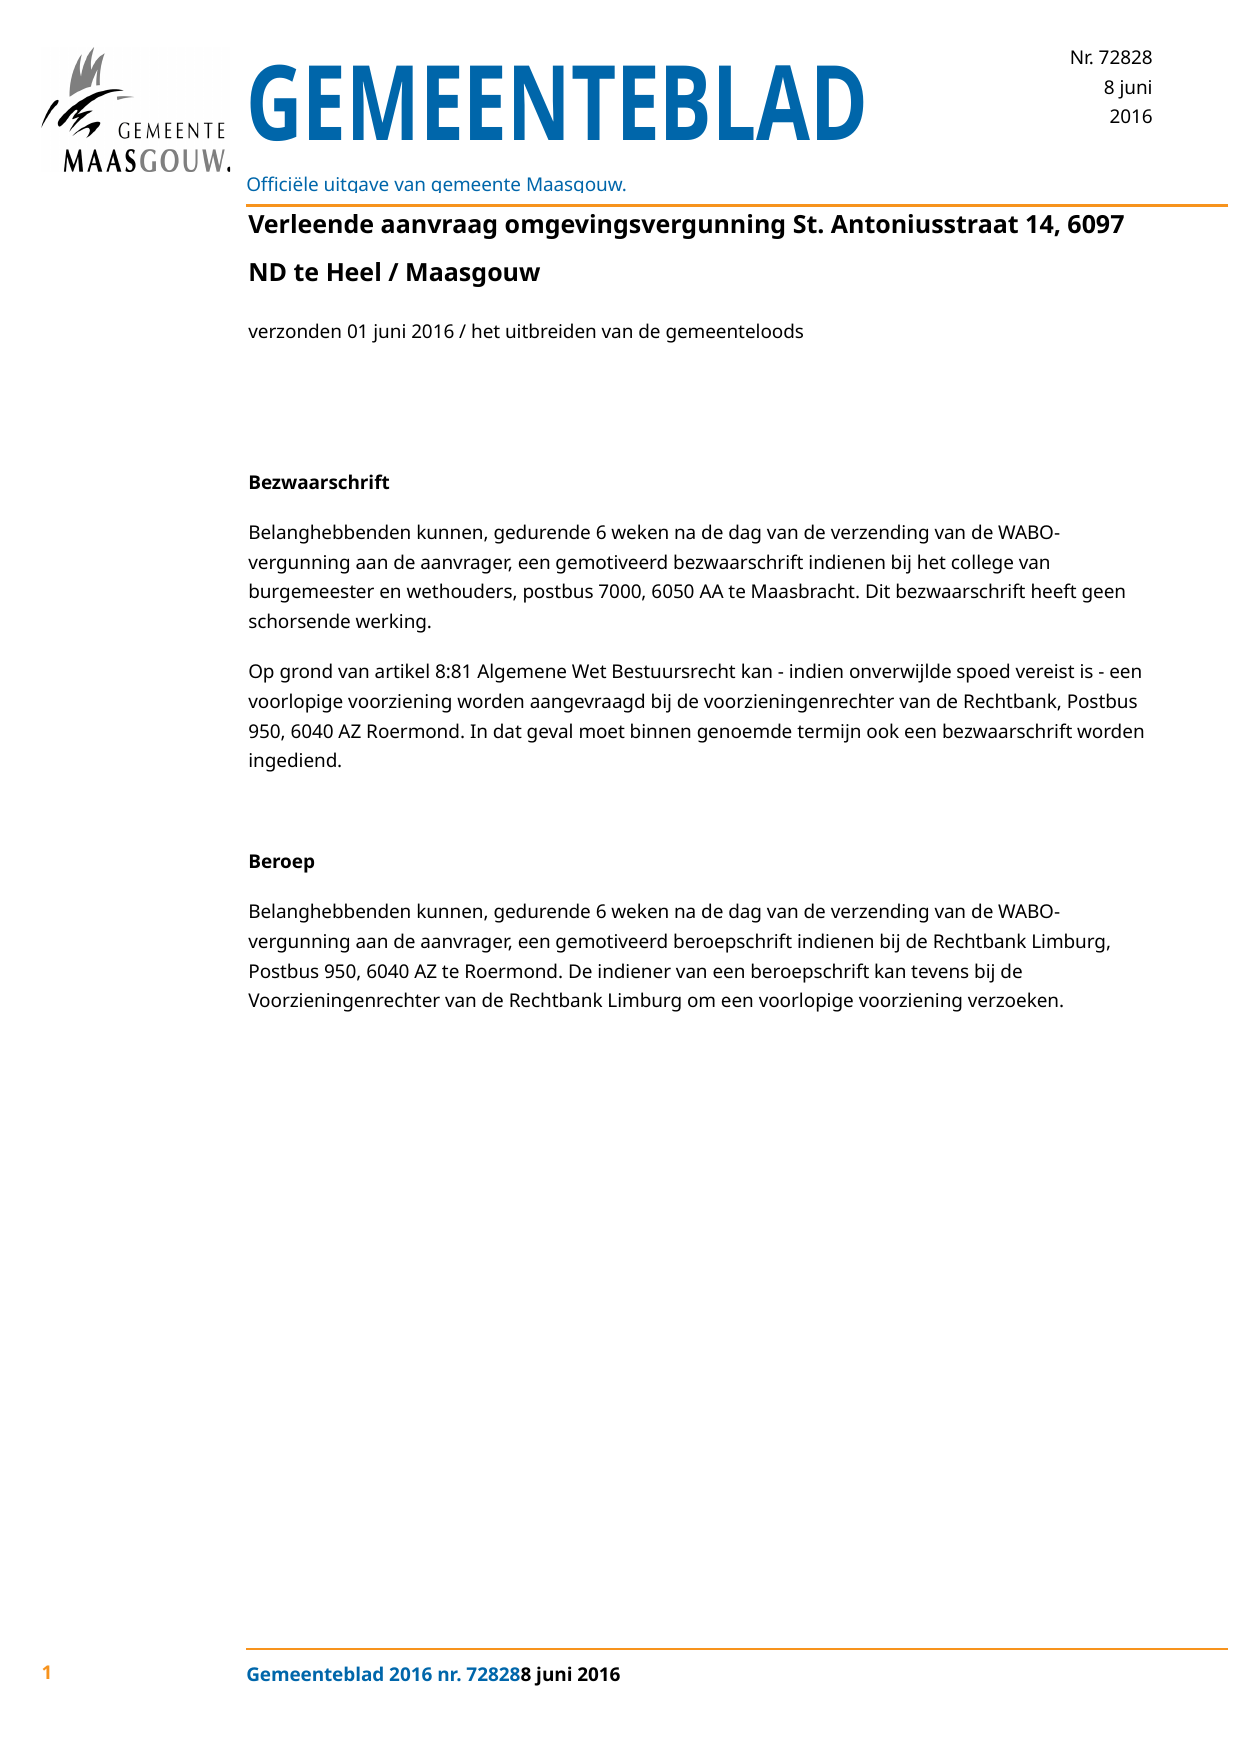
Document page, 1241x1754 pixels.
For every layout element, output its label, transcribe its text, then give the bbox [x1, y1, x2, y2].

text Bezwaarschrift [248, 469, 1152, 495]
picture [41, 47, 231, 172]
text Verleende aanvraag omgevingsvergunning St. Antoniusstraat 14, 6097 ND te Heel / Maasgouw [248, 207, 1152, 288]
text Beroep [248, 848, 1152, 874]
text Belanghebbenden kunnen, gedurende 6 weken na de dag van de verzending van de WABO-vergunning aan de aanvrager, een gemotiveerd bezwaarschrift indienen bij het college van burgemeester en wethouders, postbus 7000, 6050 AA te Maasbracht. Dit bezwaarschrift heeft geen schorsende werking. [248, 519, 1152, 634]
text Belanghebbenden kunnen, gedurende 6 weken na de dag van de verzending van de WABO-vergunning aan de aanvrager, een gemotiveerd beroepschrift indienen bij de Rechtbank Limburg, Postbus 950, 6040 AZ te Roermond. De indiener van een beroepschrift kan tevens bij de Voorzieningenrechter van de Rechtbank Limburg om een voorlopige voorziening verzoeken. [248, 899, 1152, 1013]
text verzonden 01 juni 2016 / het uitbreiden van de gemeenteloods [248, 318, 1152, 344]
text Op grond van artikel 8:81 Algemene Wet Bestuursrecht kan - indien onverwijlde spoed vereist is - een voorlopige voorziening worden aangevraagd bij de voorzieningenrechter van de Rechtbank, Postbus 950, 6040 AZ Roermond. In dat geval moet binnen genoemde termijn ook een bezwaarschrift worden ingediend. [248, 659, 1152, 773]
